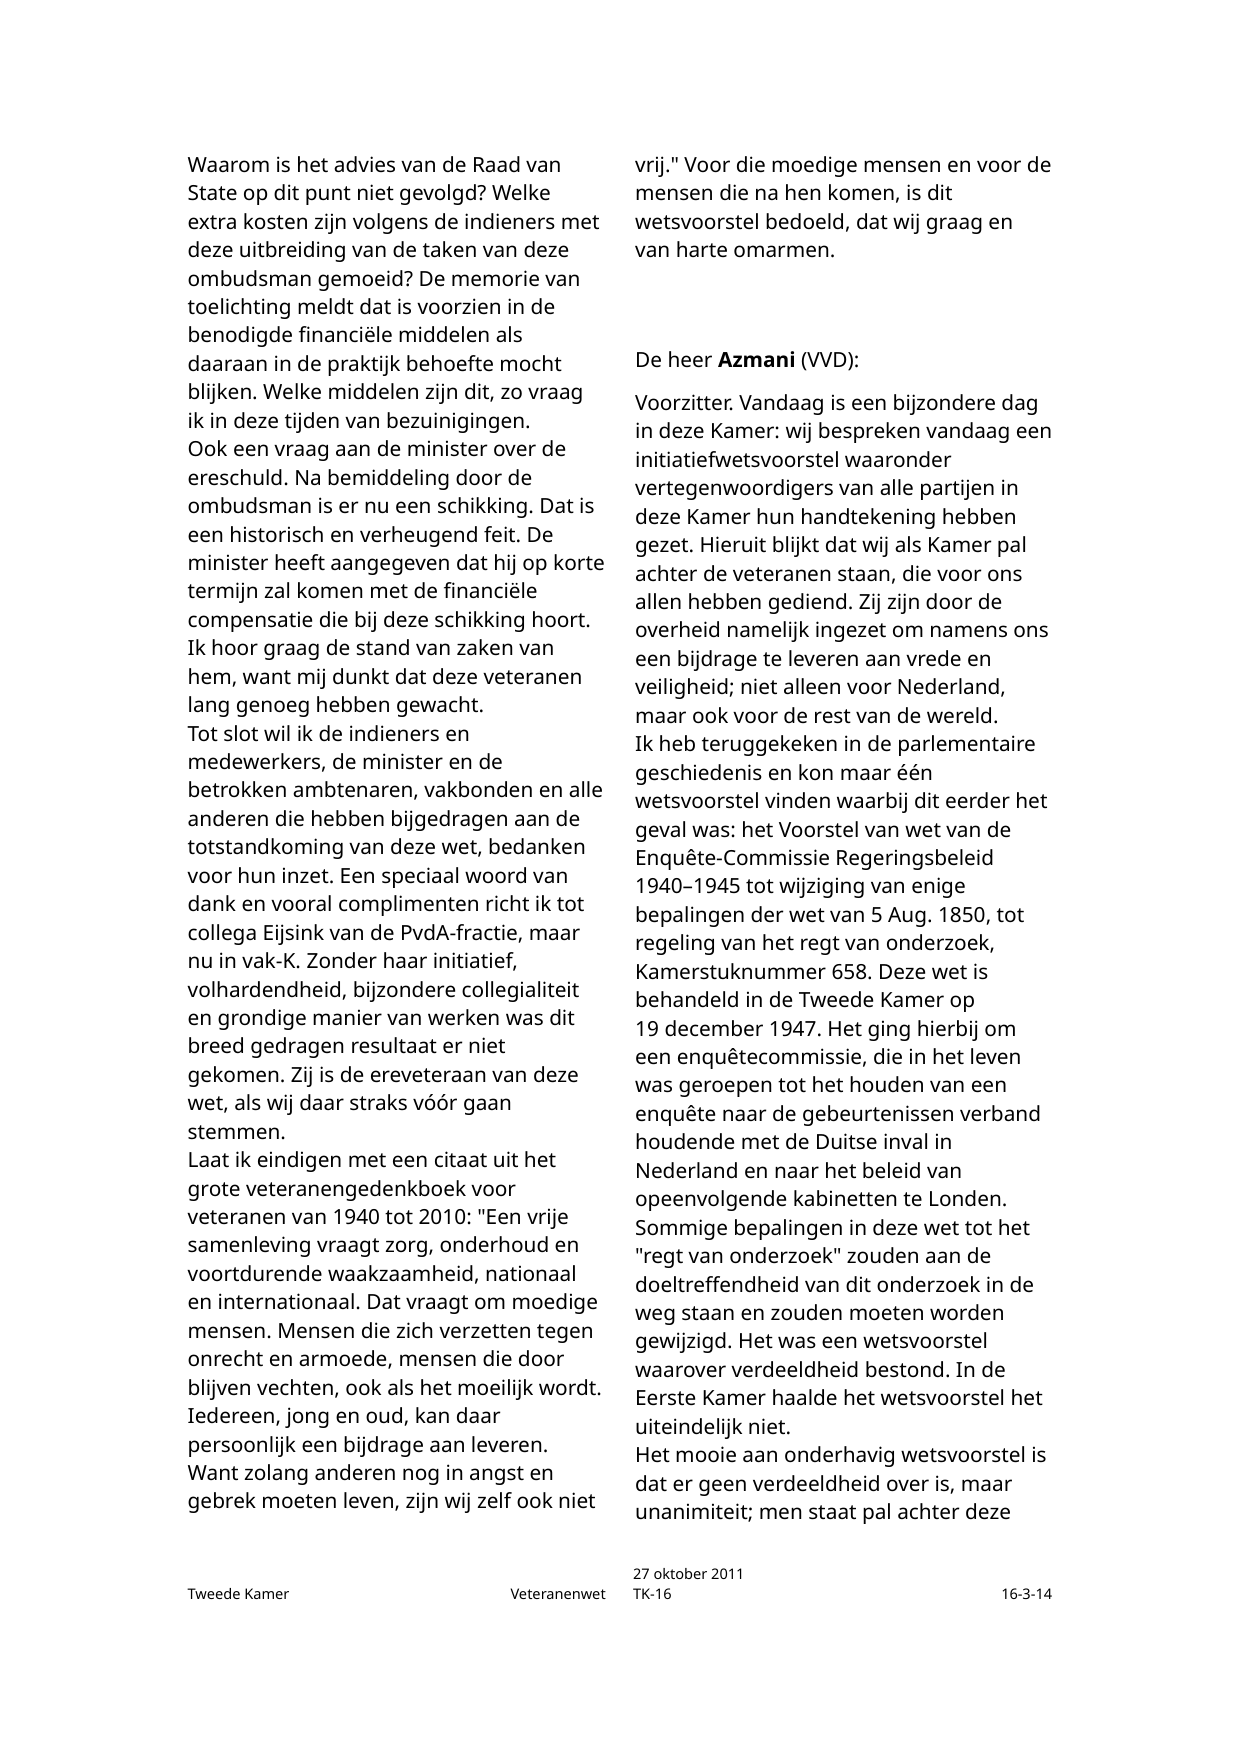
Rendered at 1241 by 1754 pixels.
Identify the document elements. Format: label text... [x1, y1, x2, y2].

text vrij." Voor die moedige mensen en voor de mensen die na hen komen, is dit wetsvoorstel bedoeld, dat wij graag en van harte omarmen. [635, 150, 1053, 264]
text  [635, 294, 1053, 322]
text Ik heb teruggekeken in de parlementaire geschiedenis en kon maar één wetsvoorstel vinden waarbij dit eerder het geval was: het Voorstel van wet van de Enquête-Commissie Regeringsbeleid 1940–1945 tot wijziging van enige bepalingen der wet van 5 Aug. 1850, tot regeling van het regt van onderzoek, Kamerstuknummer 658. Deze wet is behandeld in de Tweede Kamer op 19 december 1947. Het ging hierbij om een enquêtecommissie, die in het leven was geroepen tot het houden van een enquête naar de gebeurtenissen verband houdende met de Duitse inval in Nederland en naar het beleid van opeenvolgende kabinetten te Londen. Sommige bepalingen in deze wet tot het "regt van onderzoek" zouden aan de doeltreffendheid van dit onderzoek in de weg staan en zouden moeten worden gewijzigd. Het was een wetsvoorstel waarover verdeeldheid bestond. In de Eerste Kamer haalde het wetsvoorstel het uiteindelijk niet. [635, 729, 1053, 1440]
text De heer Azmani (VVD): [635, 345, 1053, 373]
text Voorzitter. Vandaag is een bijzondere dag in deze Kamer: wij bespreken vandaag een initiatiefwetsvoorstel waaronder vertegenwoordigers van alle partijen in deze Kamer hun handtekening hebben gezet. Hieruit blijkt dat wij als Kamer pal achter de veteranen staan, die voor ons allen hebben gediend. Zij zijn door de overheid namelijk ingezet om namens ons een bijdrage te leveren aan vrede en veiligheid; niet alleen voor Nederland, maar ook voor de rest van de wereld. [635, 388, 1053, 729]
text Waarom is het advies van de Raad van State op dit punt niet gevolgd? Welke extra kosten zijn volgens de indieners met deze uitbreiding van de taken van deze ombudsman gemoeid? De memorie van toelichting meldt dat is voorzien in de benodigde financiële middelen als daaraan in de praktijk behoefte mocht blijken. Welke middelen zijn dit, zo vraag ik in deze tijden van bezuinigingen. [187, 150, 605, 434]
text Laat ik eindigen met een citaat uit het grote veteranengedenkboek voor veteranen van 1940 tot 2010: "Een vrije samenleving vraagt zorg, onderhoud en voortdurende waakzaamheid, nationaal en internationaal. Dat vraagt om moedige mensen. Mensen die zich verzetten tegen onrecht en armoede, mensen die door blijven vechten, ook als het moeilijk wordt. Iedereen, jong en oud, kan daar persoonlijk een bijdrage aan leveren. Want zolang anderen nog in angst en gebrek moeten leven, zijn wij zelf ook niet [187, 1145, 605, 1515]
text Tot slot wil ik de indieners en medewerkers, de minister en de betrokken ambtenaren, vakbonden en alle anderen die hebben bijgedragen aan de totstandkoming van deze wet, bedanken voor hun inzet. Een speciaal woord van dank en vooral complimenten richt ik tot collega Eijsink van de PvdA-fractie, maar nu in vak-K. Zonder haar initiatief, volhardendheid, bijzondere collegialiteit en grondige manier van werken was dit breed gedragen resultaat er niet gekomen. Zij is de ereveteraan van deze wet, als wij daar straks vóór gaan stemmen. [187, 719, 605, 1145]
text Het mooie aan onderhavig wetsvoorstel is dat er geen verdeeldheid over is, maar unanimiteit; men staat pal achter deze [635, 1440, 1053, 1526]
text Ook een vraag aan de minister over de ereschuld. Na bemiddeling door de ombudsman is er nu een schikking. Dat is een historisch en verheugend feit. De minister heeft aangegeven dat hij op korte termijn zal komen met de financiële compensatie die bij deze schikking hoort. Ik hoor graag de stand van zaken van hem, want mij dunkt dat deze veteranen lang genoeg hebben gewacht. [187, 434, 605, 719]
